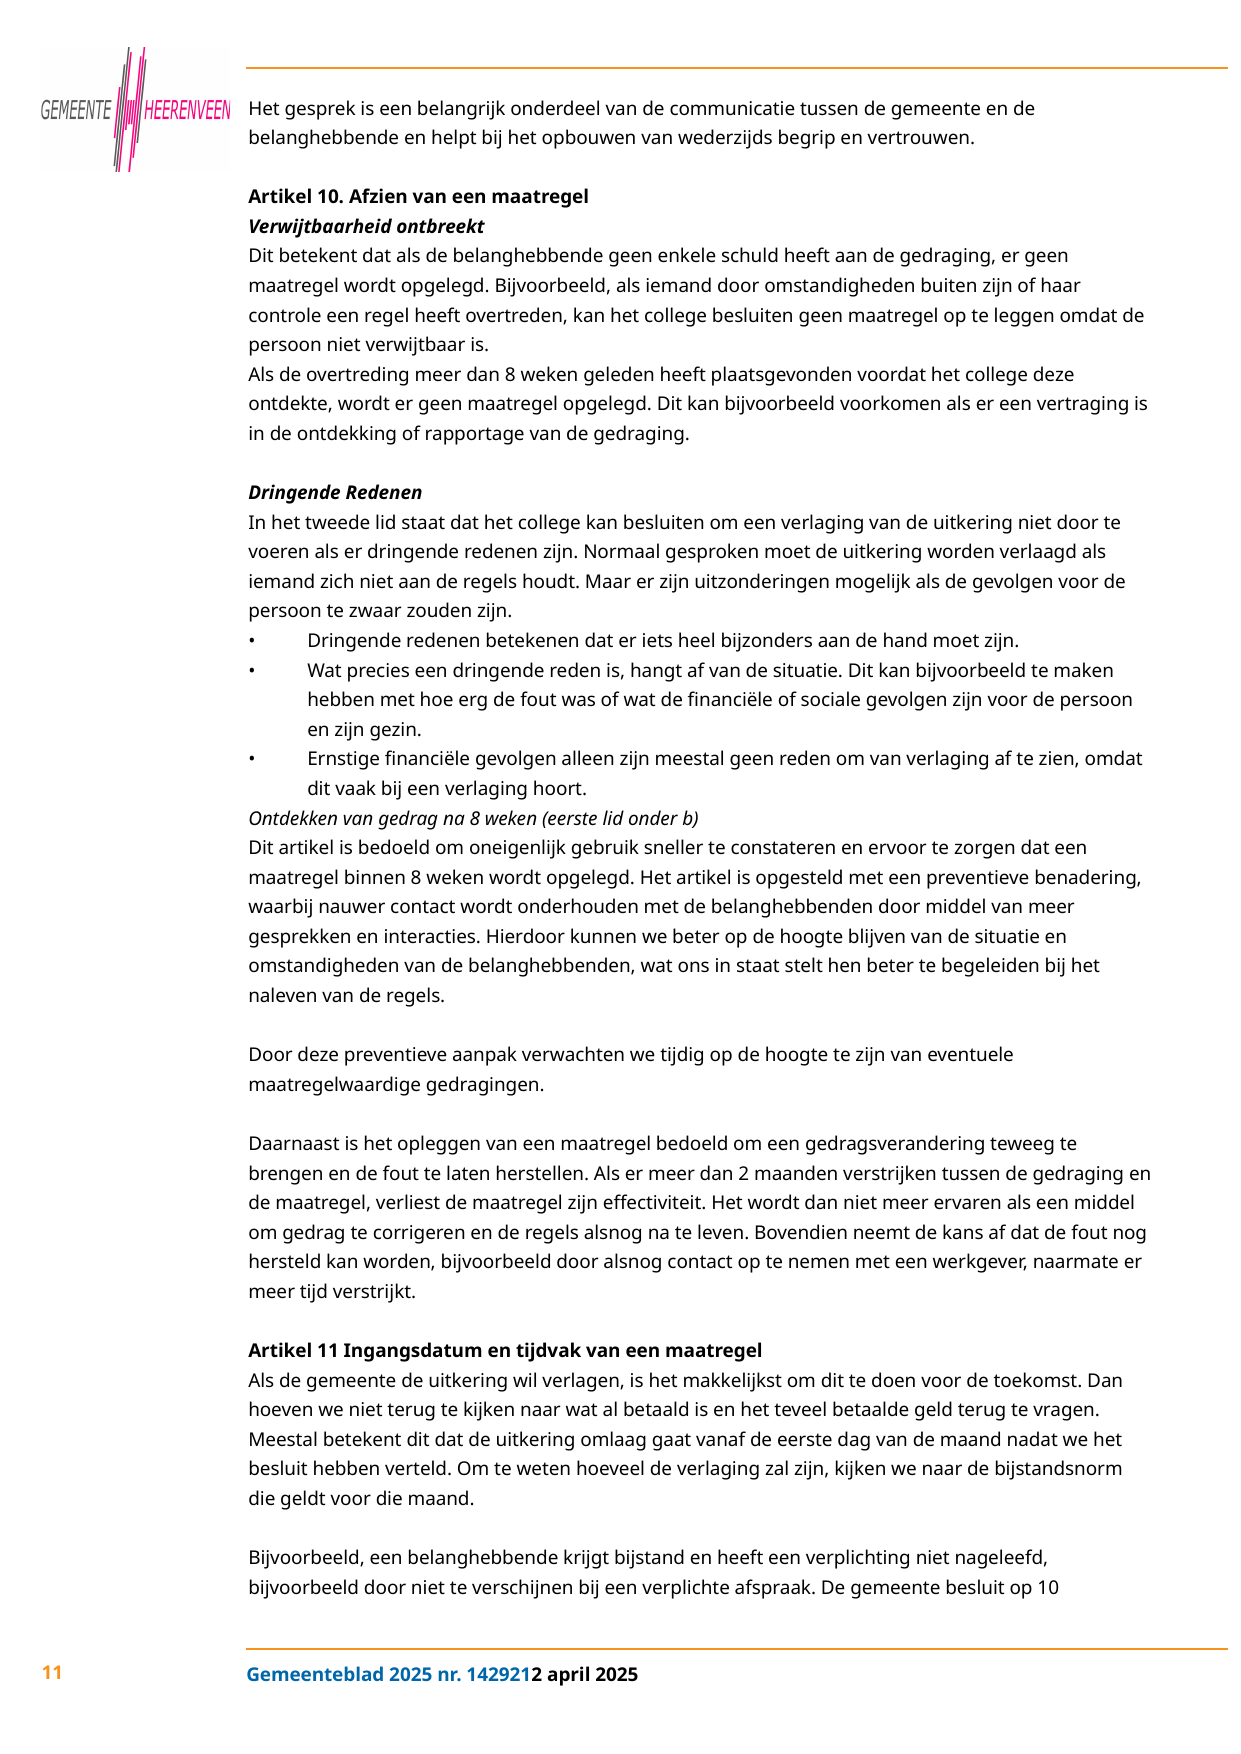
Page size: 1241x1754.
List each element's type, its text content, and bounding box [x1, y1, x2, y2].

text In het tweede lid staat dat het college kan besluiten om een verlaging van de uitkering niet door te voeren als er dringende redenen zijn. Normaal gesproken moet de uitkering worden verlaagd als iemand zich niet aan de regels houdt. Maar er zijn uitzonderingen mogelijk als de gevolgen voor de persoon te zwaar zouden zijn. [248, 509, 1152, 623]
picture [41, 47, 231, 172]
text Als de overtreding meer dan 8 weken geleden heeft plaatsgevonden voordat het college deze ontdekte, wordt er geen maatregel opgelegd. Dit kan bijvoorbeeld voorkomen als er een vertraging is in de ontdekking of rapportage van de gedraging. [248, 361, 1152, 446]
text Bijvoorbeeld, een belanghebbende krijgt bijstand en heeft een verplichting niet nageleefd, bijvoorbeeld door niet te verschijnen bij een verplichte afspraak. De gemeente besluit op 10 [248, 1544, 1152, 1600]
text Verwijtbaarheid ontbreekt [248, 213, 1152, 239]
text Door deze preventieve aanpak verwachten we tijdig op de hoogte te zijn van eventuele maatregelwaardige gedragingen. [248, 1041, 1152, 1097]
text Als de gemeente de uitkering wil verlagen, is het makkelijkst om dit te doen voor de toekomst. Dan hoeven we niet terug te kijken naar wat al betaald is en het teveel betaalde geld terug te vragen. Meestal betekent dit dat de uitkering omlaag gaat vanaf de eerste dag van de maand nadat we het besluit hebben verteld. Om te weten hoeveel de verlaging zal zijn, kijken we naar de bijstandsnorm die geldt voor die maand. [248, 1367, 1152, 1511]
text Artikel 11 Ingangsdatum en tijdvak van een maatregel [248, 1337, 1152, 1363]
text Dit betekent dat als de belanghebbende geen enkele schuld heeft aan de gedraging, er geen maatregel wordt opgelegd. Bijvoorbeeld, als iemand door omstandigheden buiten zijn of haar controle een regel heeft overtreden, kan het college besluiten geen maatregel op te leggen omdat de persoon niet verwijtbaar is. [248, 243, 1152, 357]
list Wat precies een dringende reden is, hangt af van de situatie. Dit kan bijvoorbeeld te maken hebben met hoe erg de fout was of wat de financiële of sociale gevolgen zijn voor de persoon en zijn gezin. [248, 657, 1152, 742]
text Het gesprek is een belangrijk onderdeel van de communicatie tussen de gemeente en de belanghebbende en helpt bij het opbouwen van wederzijds begrip en vertrouwen. [248, 95, 1152, 150]
list Ernstige financiële gevolgen alleen zijn meestal geen reden om van verlaging af te zien, omdat dit vaak bij een verlaging hoort. [248, 746, 1152, 801]
list Dringende redenen betekenen dat er iets heel bijzonders aan de hand moet zijn. [248, 627, 1152, 653]
text Ontdekken van gedrag na 8 weken (eerste lid onder b) [248, 805, 1152, 831]
text Dit artikel is bedoeld om oneigenlijk gebruik sneller te constateren en ervoor te zorgen dat een maatregel binnen 8 weken wordt opgelegd. Het artikel is opgesteld met een preventieve benadering, waarbij nauwer contact wordt onderhouden met de belanghebbenden door middel van meer gesprekken en interacties. Hierdoor kunnen we beter op de hoogte blijven van de situatie en omstandigheden van de belanghebbenden, wat ons in staat stelt hen beter te begeleiden bij het naleven van de regels. [248, 834, 1152, 1008]
text Artikel 10. Afzien van een maatregel [248, 183, 1152, 209]
text Dringende Redenen [248, 479, 1152, 505]
text Daarnaast is het opleggen van een maatregel bedoeld om een gedragsverandering teweeg te brengen en de fout te laten herstellen. Als er meer dan 2 maanden verstrijken tussen de gedraging en de maatregel, verliest de maatregel zijn effectiviteit. Het wordt dan niet meer ervaren als een middel om gedrag te corrigeren en de regels alsnog na te leven. Bovendien neemt de kans af dat de fout nog hersteld kan worden, bijvoorbeeld door alsnog contact op te nemen met een werkgever, naarmate er meer tijd verstrijkt. [248, 1130, 1152, 1304]
